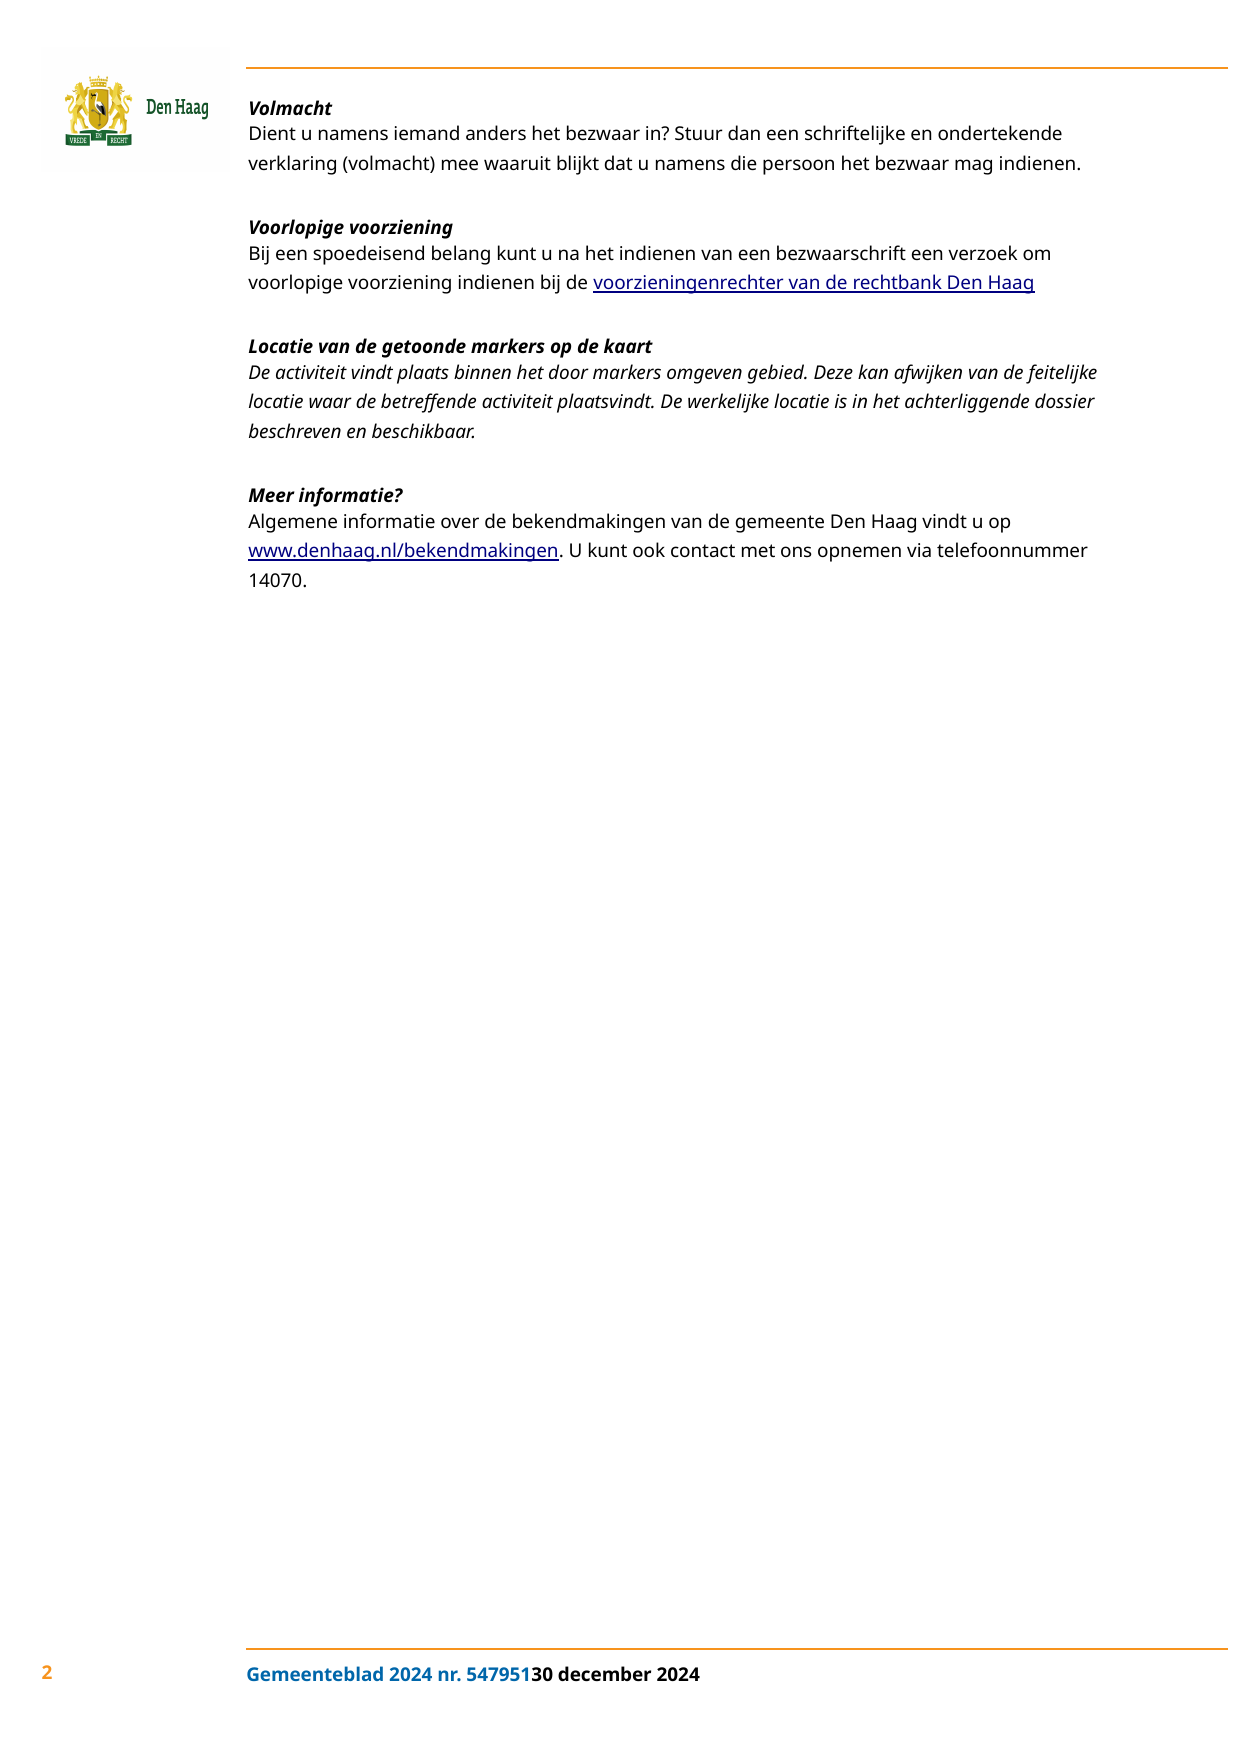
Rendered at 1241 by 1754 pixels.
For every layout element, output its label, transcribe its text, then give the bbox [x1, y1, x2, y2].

picture [41, 47, 231, 172]
text De activiteit vindt plaats binnen het door markers omgeven gebied. Deze kan afwijken van de feitelijke locatie waar de betreffende activiteit plaatsvindt. De werkelijke locatie is in het achterliggende dossier beschreven en beschikbaar. [248, 359, 1152, 444]
text Meer informatie? [248, 482, 1152, 508]
text Locatie van de getoonde markers op de kaart [248, 333, 1152, 359]
text Algemene informatie over de bekendmakingen van de gemeente Den Haag vindt u op www.denhaag.nl/bekendmakingen. U kunt ook contact met ons opnemen via telefoonnummer 14070. [248, 508, 1152, 593]
text Dient u namens iemand anders het bezwaar in? Stuur dan een schriftelijke en ondertekende verklaring (volmacht) mee waaruit blijkt dat u namens die persoon het bezwaar mag indienen. [248, 121, 1152, 176]
text Voorlopige voorziening [248, 214, 1152, 240]
text Volmacht [248, 95, 1152, 121]
text Bij een spoedeisend belang kunt u na het indienen van een bezwaarschrift een verzoek om voorlopige voorziening indienen bij de voorzieningenrechter van de rechtbank Den Haag [248, 240, 1152, 295]
